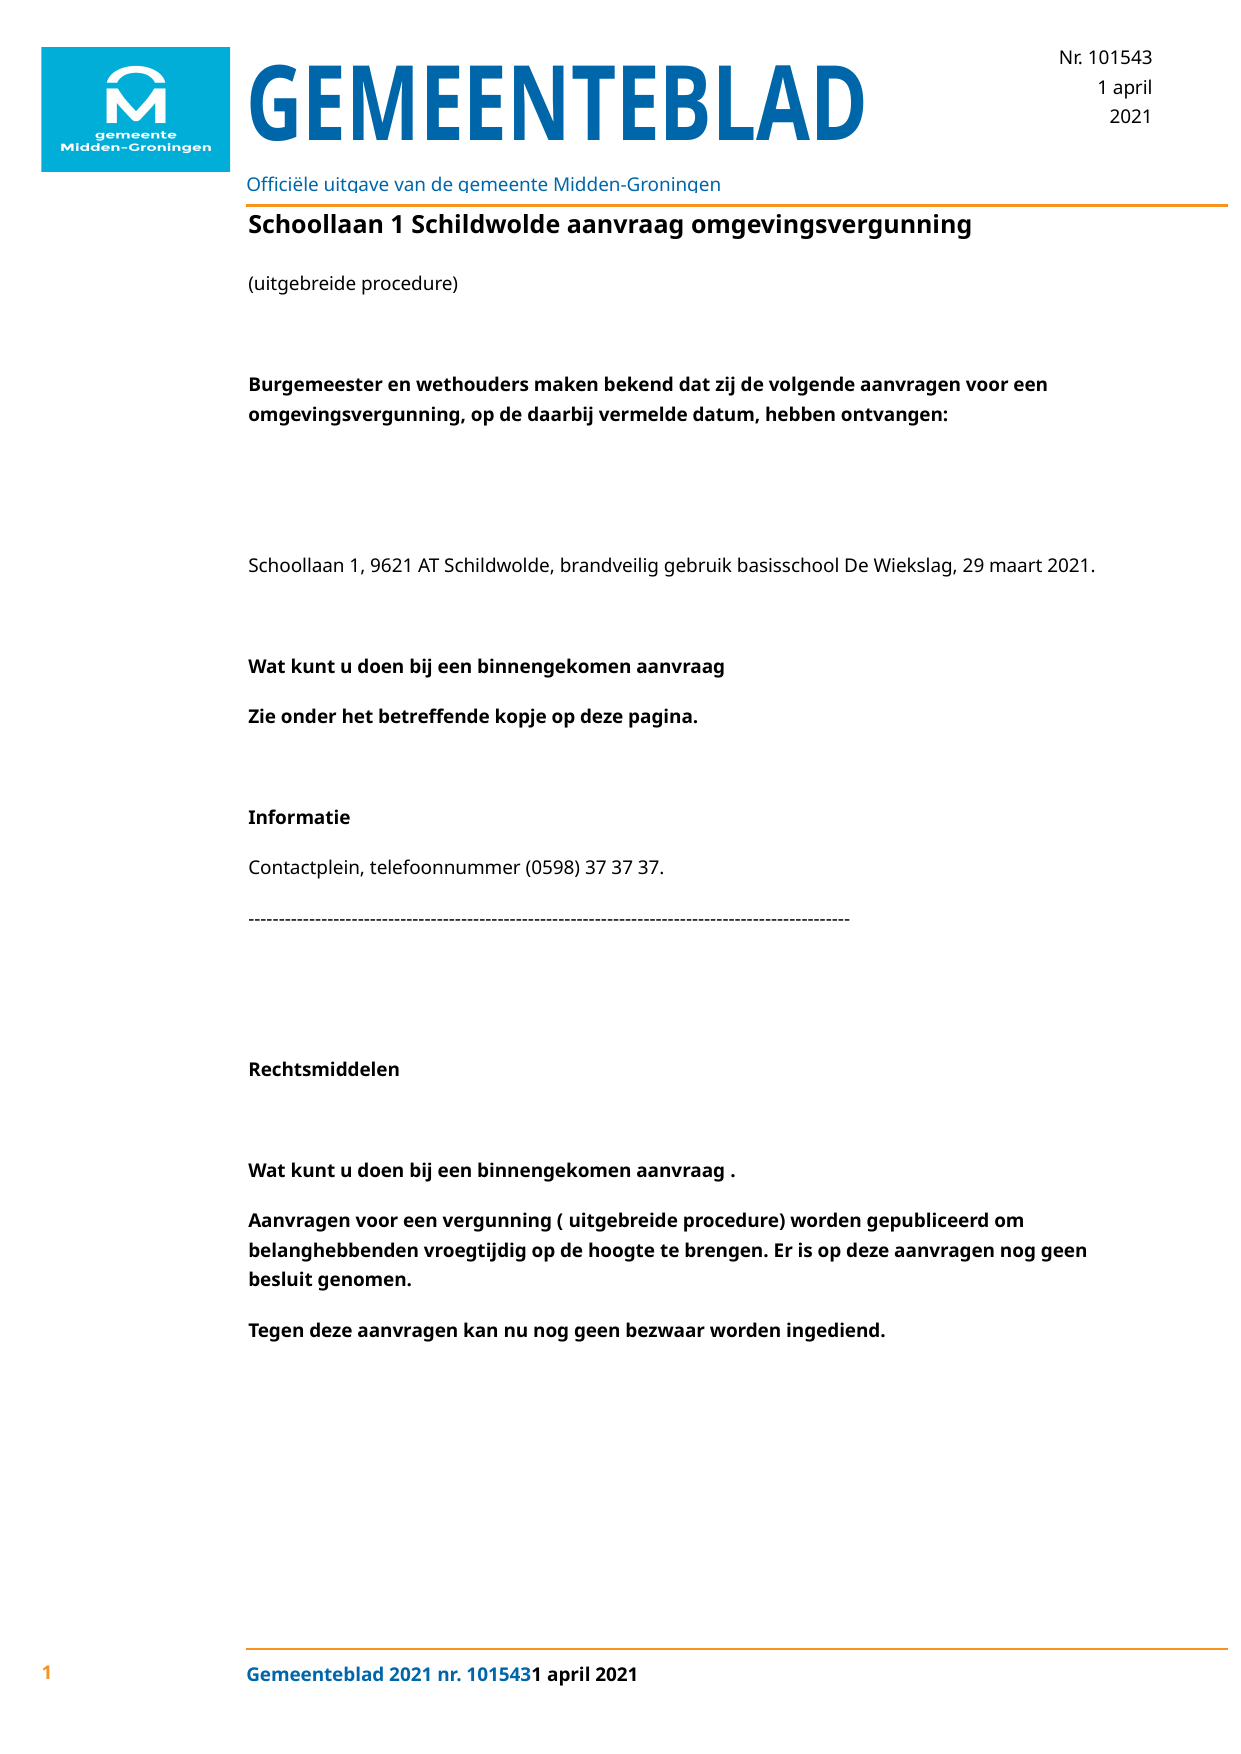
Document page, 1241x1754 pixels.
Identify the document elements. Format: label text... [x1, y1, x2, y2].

text Schoollaan 1 Schildwolde aanvraag omgevingsvergunning [248, 207, 1152, 241]
text Wat kunt u doen bij een binnengekomen aanvraag . [248, 1157, 1152, 1183]
text Rechtsmiddelen [248, 1056, 1152, 1082]
text Wat kunt u doen bij een binnengekomen aanvraag [248, 653, 1152, 678]
text --------------------------------------------------------------------------------------------------- [248, 905, 1152, 931]
text Contactplein, telefoonnummer (0598) 37 37 37. [248, 854, 1152, 880]
text Tegen deze aanvragen kan nu nog geen bezwaar worden ingediend. [248, 1317, 1152, 1343]
text Informatie [248, 804, 1152, 830]
picture [108, 66, 164, 82]
picture [107, 89, 165, 122]
text Zie onder het betreffende kopje op deze pagina. [248, 703, 1152, 729]
text Schoollaan 1, 9621 AT Schildwolde, brandveilig gebruik basisschool De Wiekslag, 29 maart 2021. [248, 552, 1152, 578]
text Aanvragen voor een vergunning ( uitgebreide procedure) worden gepubliceerd om belanghebbenden vroegtijdig op de hoogte te brengen. Er is op deze aanvragen nog geen besluit genomen. [248, 1207, 1152, 1292]
picture [184, 146, 190, 153]
text Burgemeester en wethouders maken bekend dat zij de volgende aanvragen voor een omgevingsvergunning, op de daarbij vermelde datum, hebben ontvangen: [248, 371, 1152, 426]
text (uitgebreide procedure) [248, 270, 1152, 296]
